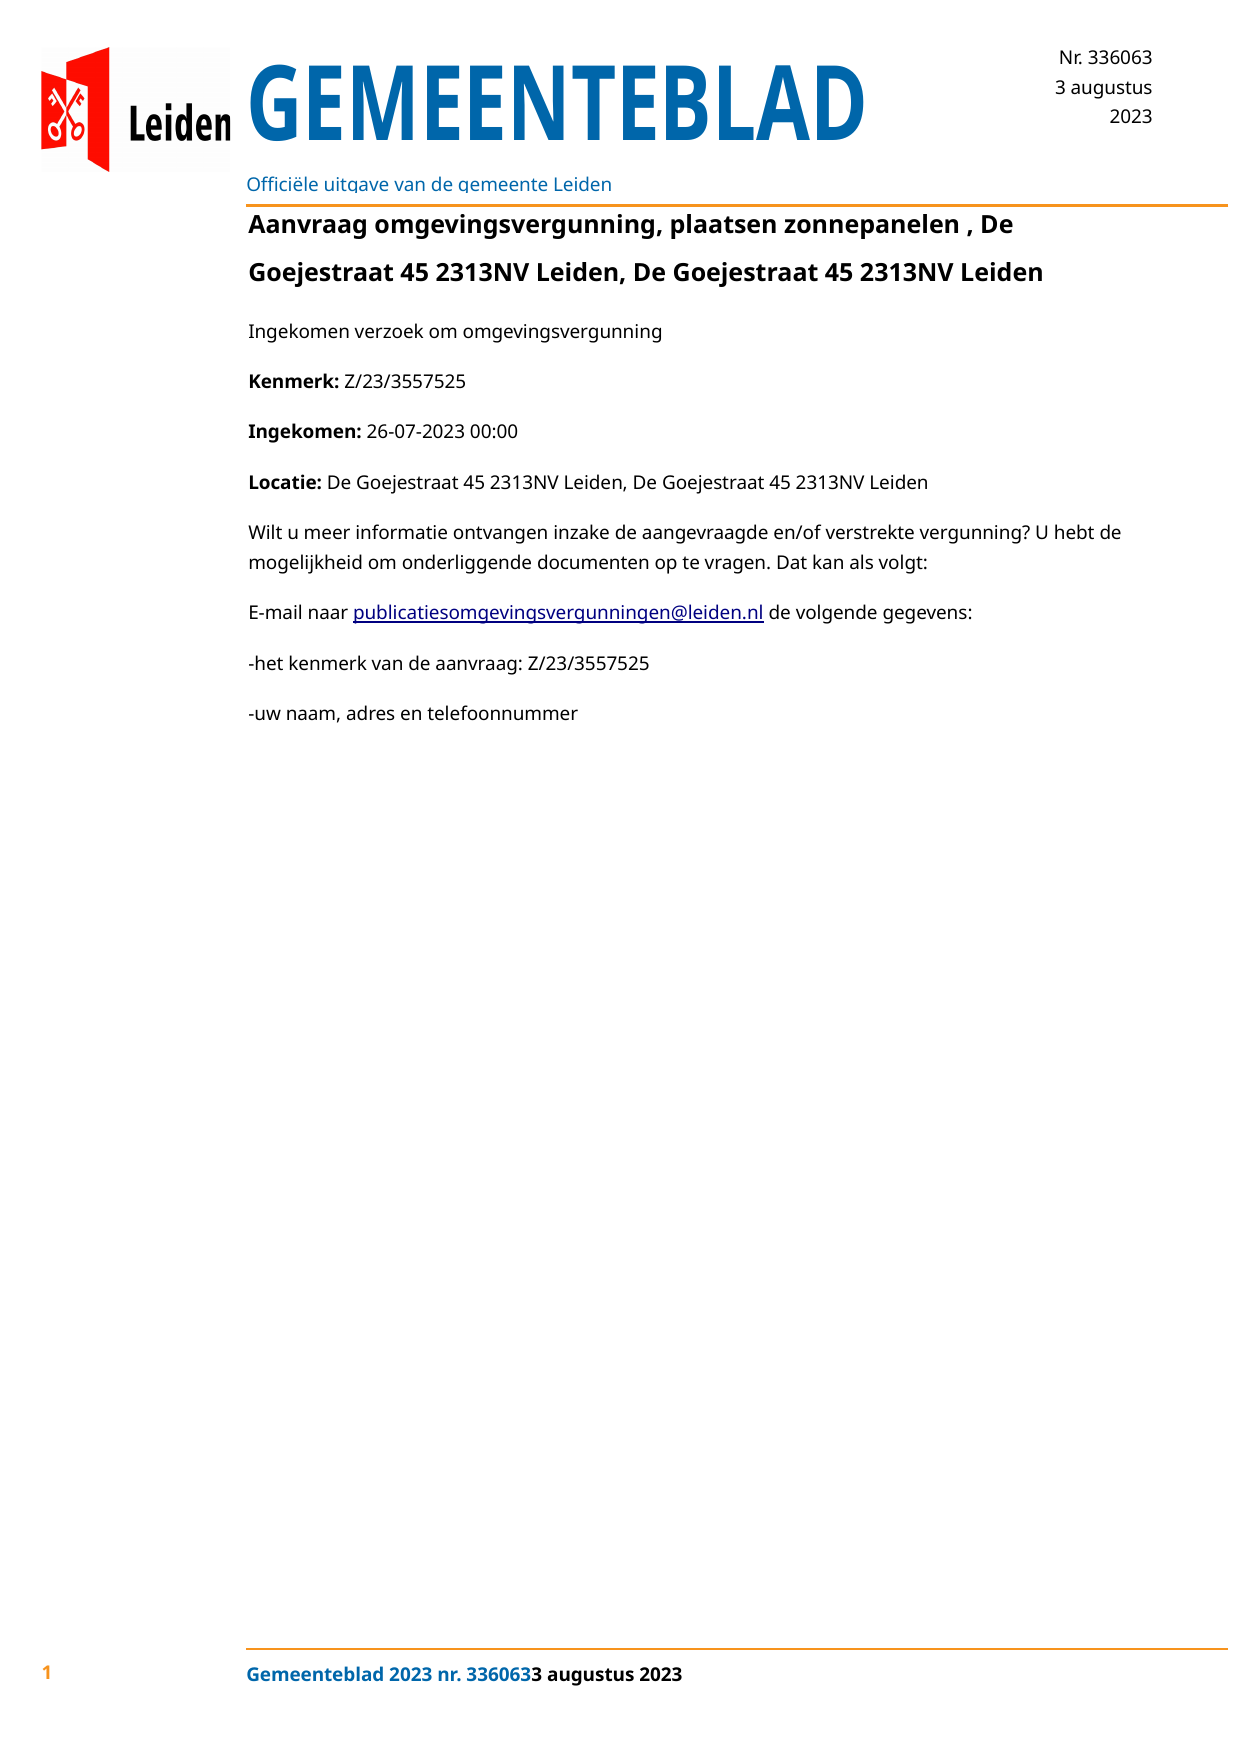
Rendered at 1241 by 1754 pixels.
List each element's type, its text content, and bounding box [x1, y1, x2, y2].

text Kenmerk: Z/23/3557525 [248, 368, 1152, 394]
text Aanvraag omgevingsvergunning, plaatsen zonnepanelen , De Goejestraat 45 2313NV Leiden, De Goejestraat 45 2313NV Leiden [248, 207, 1152, 288]
text Ingekomen verzoek om omgevingsvergunning [248, 318, 1152, 344]
text Wilt u meer informatie ontvangen inzake de aangevraagde en/of verstrekte vergunning? U hebt de mogelijkheid om onderliggende documenten op te vragen. Dat kan als volgt: [248, 519, 1152, 575]
text E-mail naar publicatiesomgevingsvergunningen@leiden.nl de volgende gegevens: [248, 599, 1152, 625]
text -het kenmerk van de aanvraag: Z/23/3557525 [248, 650, 1152, 676]
text Locatie: De Goejestraat 45 2313NV Leiden, De Goejestraat 45 2313NV Leiden [248, 469, 1152, 495]
picture [41, 47, 231, 172]
text -uw naam, adres en telefoonnummer [248, 700, 1152, 726]
text Ingekomen: 26-07-2023 00:00 [248, 419, 1152, 444]
